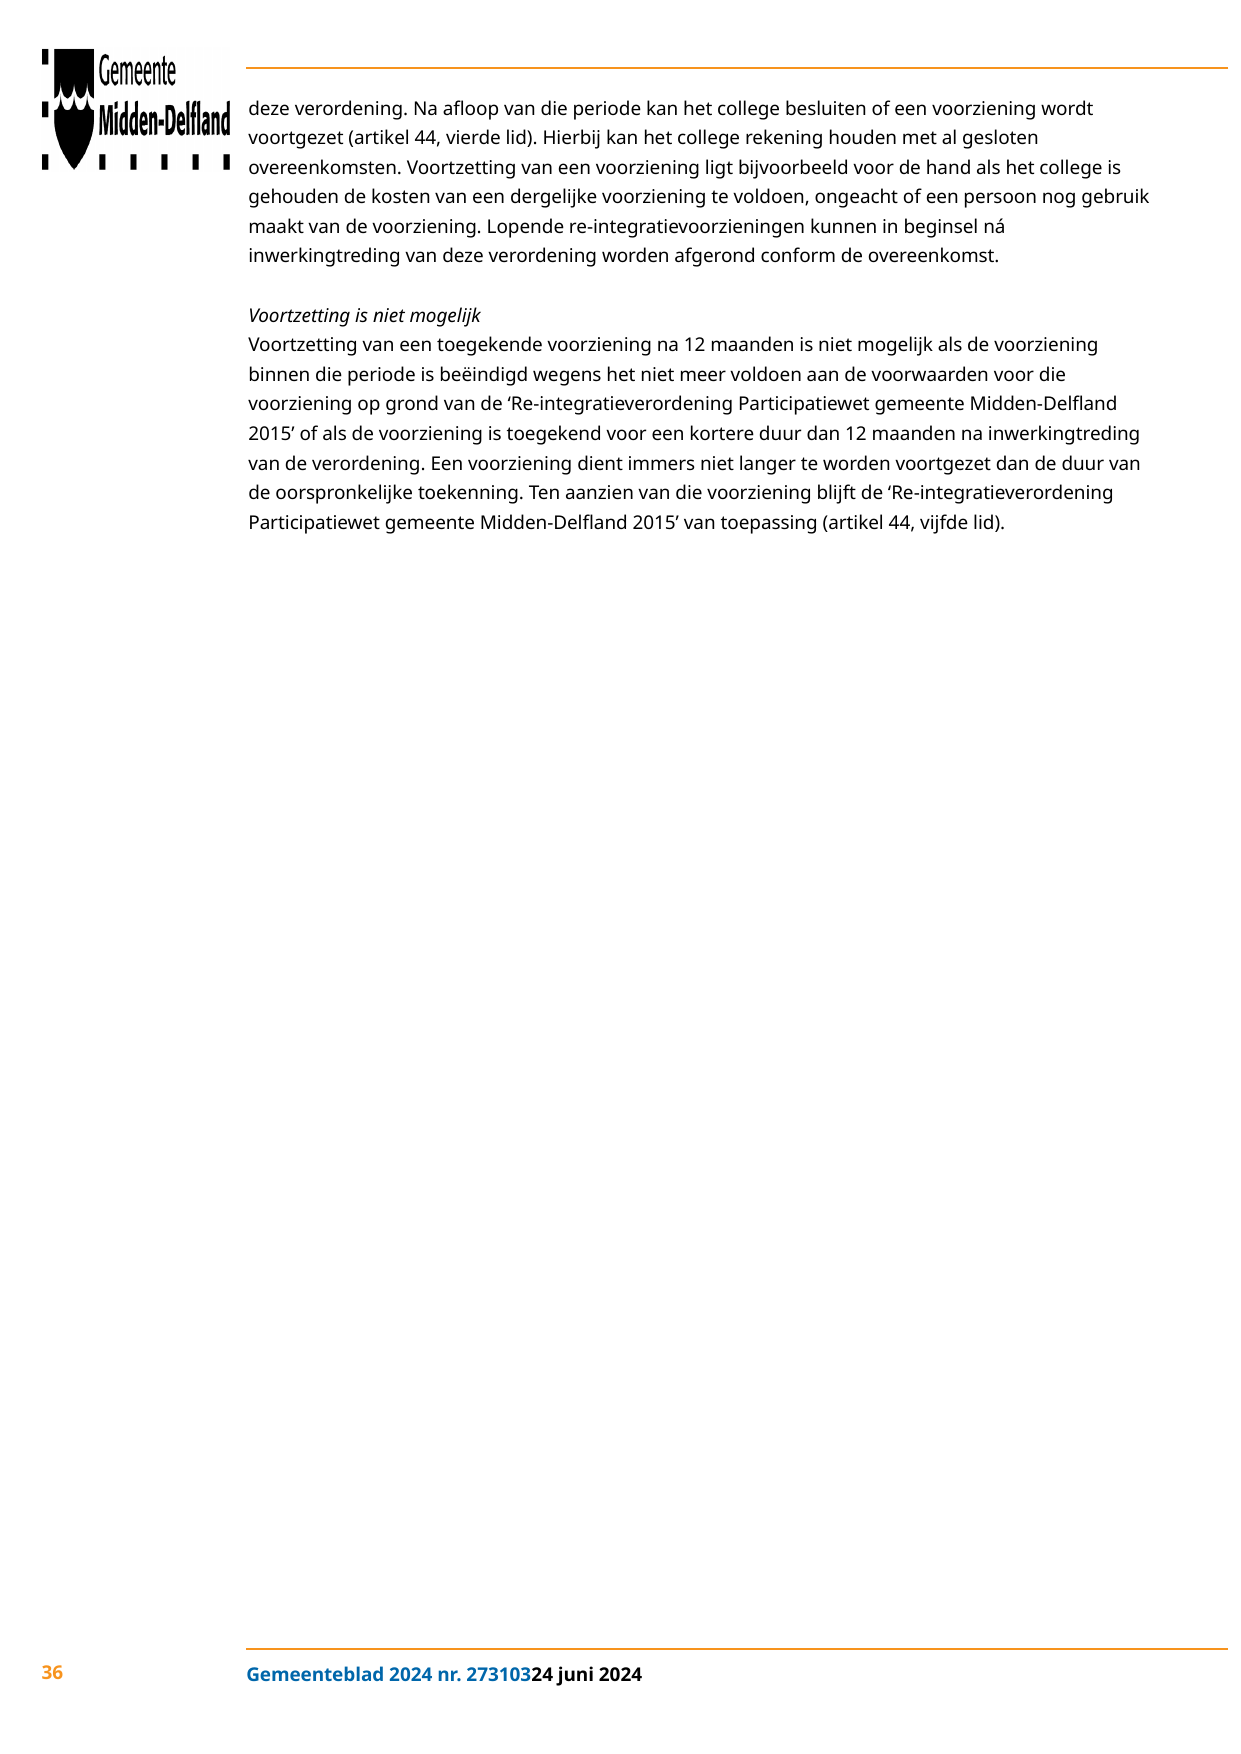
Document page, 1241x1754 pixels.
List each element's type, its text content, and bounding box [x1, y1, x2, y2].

text deze verordening. Na afloop van die periode kan het college besluiten of een voorziening wordt voortgezet (artikel 44, vierde lid). Hierbij kan het college rekening houden met al gesloten overeenkomsten. Voortzetting van een voorziening ligt bijvoorbeeld voor de hand als het college is gehouden de kosten van een dergelijke voorziening te voldoen, ongeacht of een persoon nog gebruik maakt van de voorziening. Lopende re-integratievoorzieningen kunnen in beginsel ná inwerkingtreding van deze verordening worden afgerond conform de overeenkomst. [248, 95, 1152, 268]
text Voortzetting van een toegekende voorziening na 12 maanden is niet mogelijk als de voorziening binnen die periode is beëindigd wegens het niet meer voldoen aan de voorwaarden voor die voorziening op grond van de ‘Re-integratieverordening Participatiewet gemeente Midden-Delfland 2015’ of als de voorziening is toegekend voor een kortere duur dan 12 maanden na inwerkingtreding van de verordening. Een voorziening dient immers niet langer te worden voortgezet dan de duur van de oorspronkelijke toekenning. Ten aanzien van die voorziening blijft de ‘Re-integratieverordening Participatiewet gemeente Midden-Delfland 2015’ van toepassing (artikel 44, vijfde lid). [248, 331, 1152, 535]
text Voortzetting is niet mogelijk [248, 302, 1152, 328]
picture [41, 47, 231, 172]
